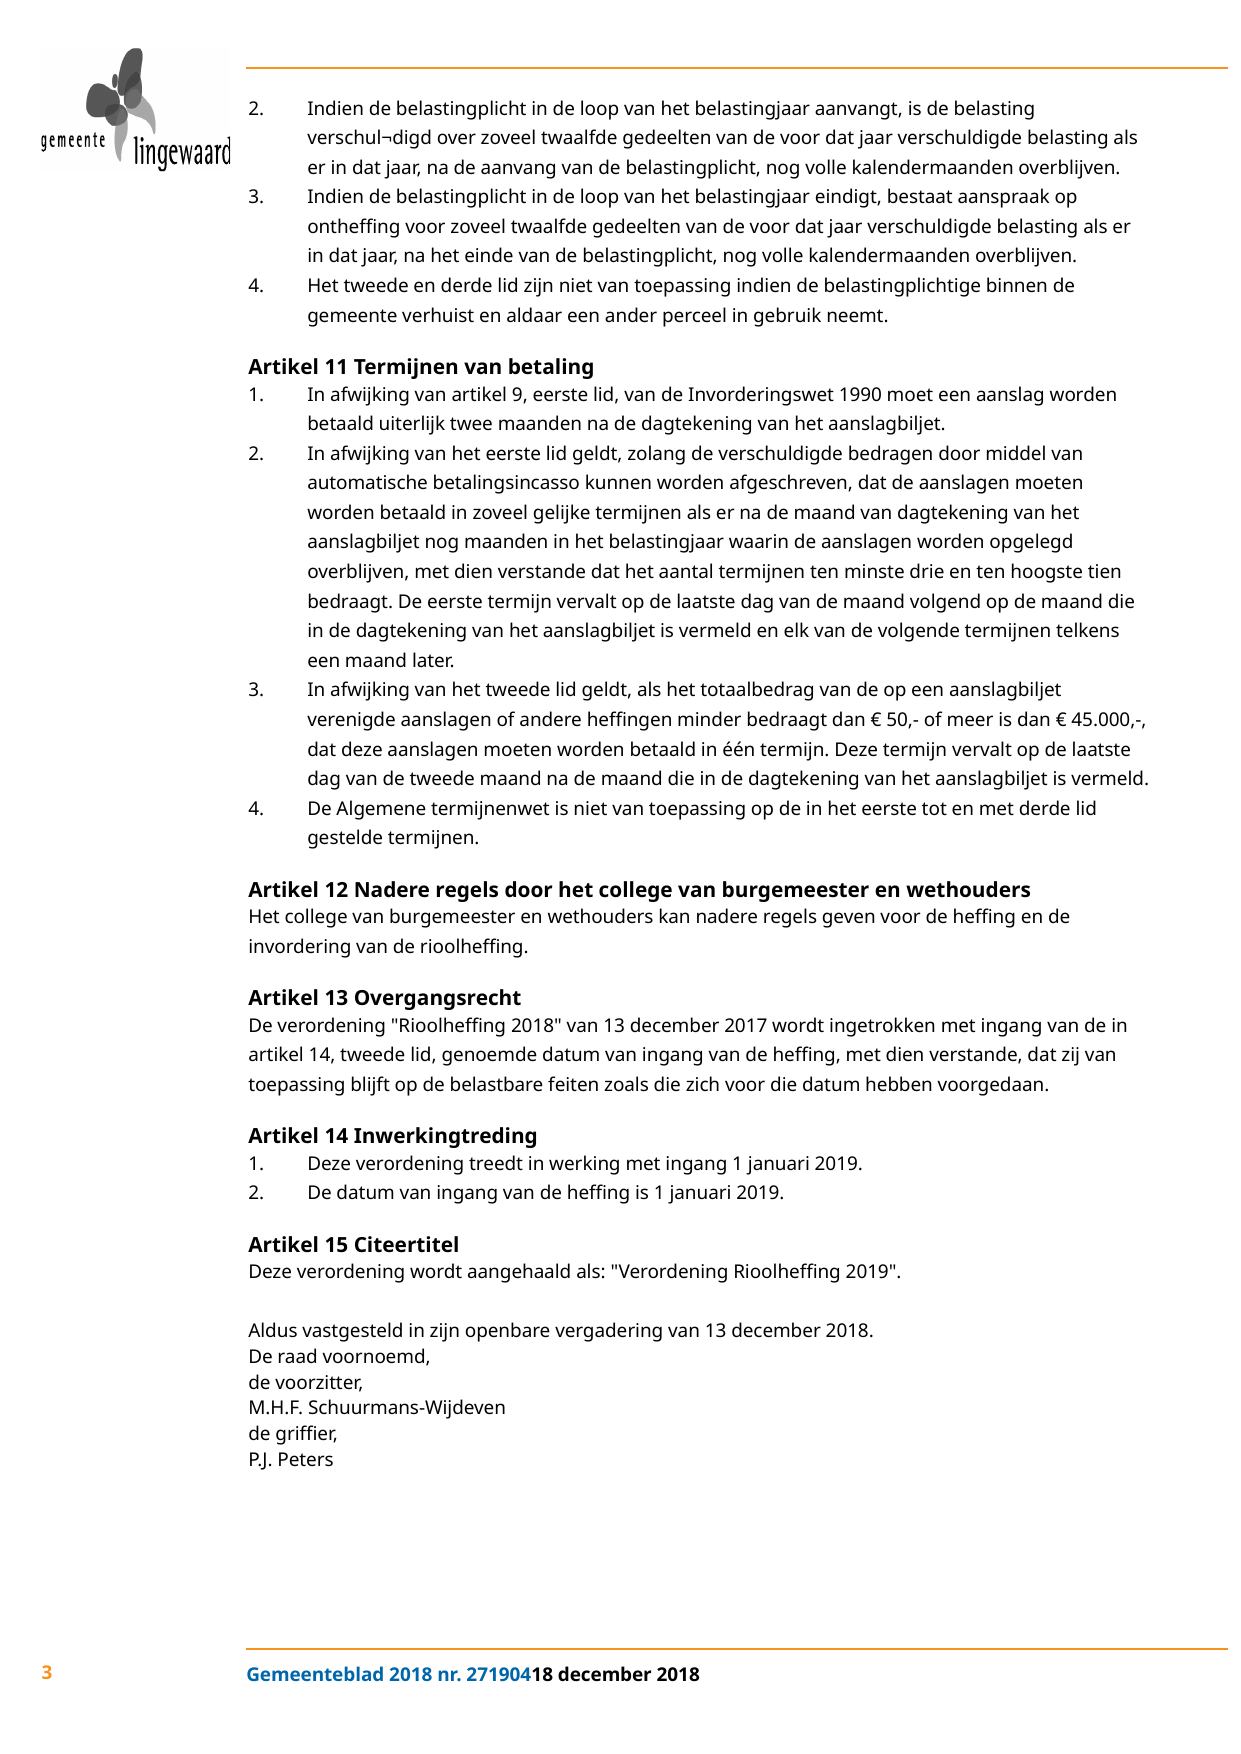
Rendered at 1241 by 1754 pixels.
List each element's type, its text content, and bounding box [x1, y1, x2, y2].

text M.H.F. Schuurmans-Wijdeven [248, 1394, 1152, 1420]
list De Algemene termijnenwet is niet van toepassing op de in het eerste tot en met derde lid gestelde termijnen. [248, 795, 1152, 850]
text Artikel 11 Termijnen van betaling [248, 352, 1152, 381]
list Deze verordening treedt in werking met ingang 1 januari 2019. [248, 1150, 1152, 1176]
text de voorzitter, [248, 1369, 1152, 1394]
text Artikel 13 Overgangsrecht [248, 983, 1152, 1012]
list In afwijking van artikel 9, eerste lid, van de Invorderingswet 1990 moet een aanslag worden betaald uiterlijk twee maanden na de dagtekening van het aanslagbiljet. [248, 381, 1152, 436]
text de griffier, [248, 1420, 1152, 1446]
list Indien de belastingplicht in de loop van het belastingjaar aanvangt, is de belasting verschul¬digd over zoveel twaalfde gedeelten van de voor dat jaar verschuldigde belasting als er in dat jaar, na de aanvang van de belastingplicht, nog volle kalendermaanden overblijven. [248, 95, 1152, 180]
picture [41, 47, 231, 172]
list De datum van ingang van de heffing is 1 januari 2019. [248, 1179, 1152, 1205]
text De raad voornoemd, [248, 1343, 1152, 1369]
text Aldus vastgesteld in zijn openbare vergadering van 13 december 2018. [248, 1317, 1152, 1343]
text Deze verordening wordt aangehaald als: "Verordening Rioolheffing 2019". [248, 1258, 1152, 1284]
list In afwijking van het eerste lid geldt, zolang de verschuldigde bedragen door middel van automatische betalingsincasso kunnen worden afgeschreven, dat de aanslagen moeten worden betaald in zoveel gelijke termijnen als er na de maand van dagtekening van het aanslagbiljet nog maanden in het belastingjaar waarin de aanslagen worden opgelegd overblijven, met dien verstande dat het aantal termijnen ten minste drie en ten hoogste tien bedraagt. De eerste termijn vervalt op de laatste dag van de maand volgend op de maand die in de dagtekening van het aanslagbiljet is vermeld en elk van de volgende termijnen telkens een maand later. [248, 440, 1152, 673]
list Het tweede en derde lid zijn niet van toepassing indien de belastingplichtige binnen de gemeente verhuist en aldaar een ander perceel in gebruik neemt. [248, 272, 1152, 328]
list In afwijking van het tweede lid geldt, als het totaalbedrag van de op een aanslagbiljet verenigde aanslagen of andere heffingen minder bedraagt dan € 50,- of meer is dan € 45.000,-, dat deze aanslagen moeten worden betaald in één termijn. Deze termijn vervalt op de laatste dag van de tweede maand na de maand die in de dagtekening van het aanslagbiljet is vermeld. [248, 677, 1152, 791]
text Artikel 15 Citeertitel [248, 1230, 1152, 1258]
text De verordening "Rioolheffing 2018" van 13 december 2017 wordt ingetrokken met ingang van de in artikel 14, tweede lid, genoemde datum van ingang van de heffing, met dien verstande, dat zij van toepassing blijft op de belastbare feiten zoals die zich voor die datum hebben voorgedaan. [248, 1012, 1152, 1097]
text Artikel 12 Nadere regels door het college van burgemeester en wethouders [248, 875, 1152, 903]
text Het college van burgemeester en wethouders kan nadere regels geven voor de heffing en de invordering van de rioolheffing. [248, 903, 1152, 959]
list Indien de belastingplicht in de loop van het belastingjaar eindigt, bestaat aanspraak op ontheffing voor zoveel twaalfde gedeelten van de voor dat jaar verschuldigde belasting als er in dat jaar, na het einde van de belastingplicht, nog volle kalendermaanden overblijven. [248, 183, 1152, 268]
text Artikel 14 Inwerkingtreding [248, 1121, 1152, 1150]
text P.J. Peters [248, 1446, 1152, 1472]
